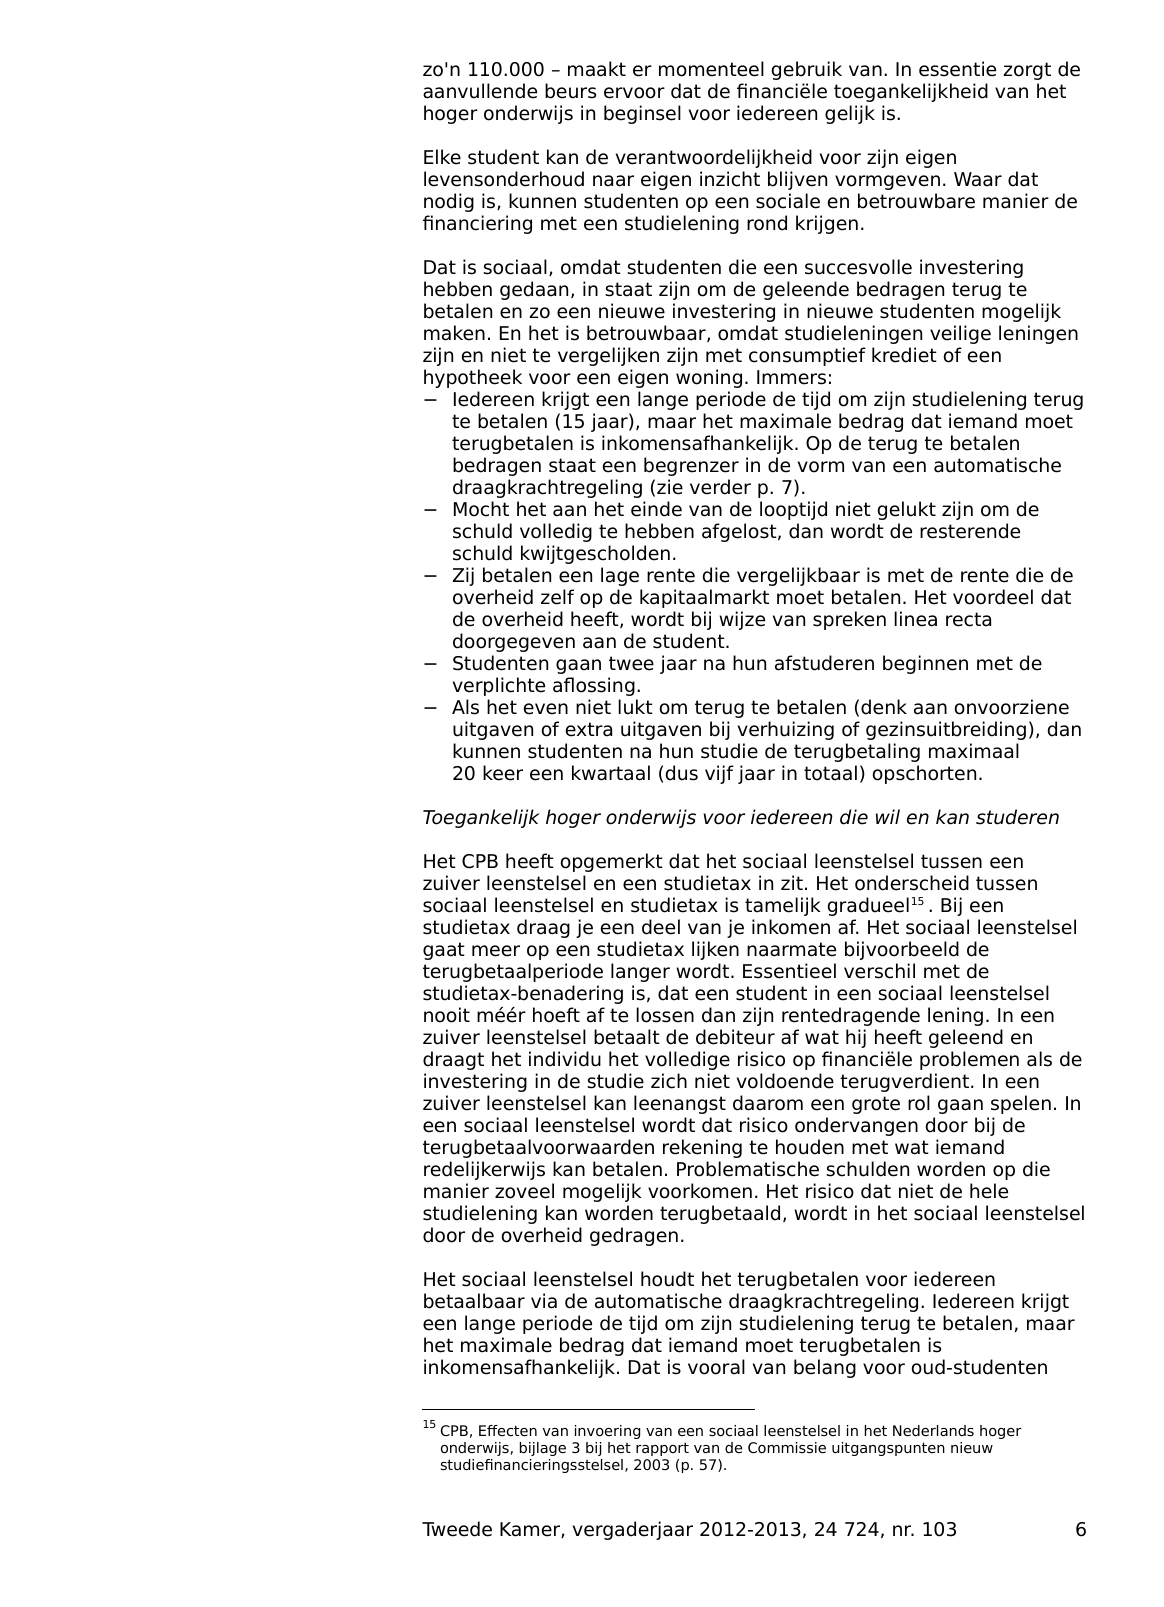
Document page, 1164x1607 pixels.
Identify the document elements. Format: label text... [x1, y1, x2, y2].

text Het sociaal leenstelsel houdt het terugbetalen voor iedereen betaalbaar via de automatische draagkrachtregeling. Iedereen krijgt een lange periode de tijd om zijn studielening terug te betalen, maar het maximale bedrag dat iemand moet terugbetalen is inkomensafhankelijk. Dat is vooral van belang voor oud-studenten [422, 1269, 1087, 1379]
text Elke student kan de verantwoordelijkheid voor zijn eigen levensonderhoud naar eigen inzicht blijven vormgeven. Waar dat nodig is, kunnen studenten op een sociale en betrouwbare manier de financiering met een studielening rond krijgen. [422, 147, 1087, 235]
text − Zij betalen een lage rente die vergelijkbaar is met de rente die de overheid zelf op de kapitaalmarkt moet betalen. Het voordeel dat de overheid heeft, wordt bij wijze van spreken linea recta doorgegeven aan de student. [422, 565, 1087, 653]
subtitle Toegankelijk hoger onderwijs voor iedereen die wil en kan studeren [422, 807, 1087, 829]
text − Als het even niet lukt om terug te betalen (denk aan onvoorziene uitgaven of extra uitgaven bij verhuizing of gezinsuitbreiding), dan kunnen studenten na hun studie de terugbetaling maximaal 20 keer een kwartaal (dus vijf jaar in totaal) opschorten. [422, 697, 1087, 785]
text CPB, Effecten van invoering van een sociaal leenstelsel in het Nederlands hoger onderwijs, bijlage 3 bij het rapport van de Commissie uitgangspunten nieuw studiefinancieringsstelsel, 2003 (p. 57). [422, 1418, 1087, 1474]
text Het CPB heeft opgemerkt dat het sociaal leenstelsel tussen een zuiver leenstelsel en een studietax in zit. Het onderscheid tussen sociaal leenstelsel en studietax is tamelijk gradueel. Bij een studietax draag je een deel van je inkomen af. Het sociaal leenstelsel gaat meer op een studietax lijken naarmate bijvoorbeeld de terugbetaalperiode langer wordt. Essentieel verschil met de studietax-benadering is, dat een student in een sociaal leenstelsel nooit méér hoeft af te lossen dan zijn rentedragende lening. In een zuiver leenstelsel betaalt de debiteur af wat hij heeft geleend en draagt het individu het volledige risico op financiële problemen als de investering in de studie zich niet voldoende terugverdient. In een zuiver leenstelsel kan leenangst daarom een grote rol gaan spelen. In een sociaal leenstelsel wordt dat risico ondervangen door bij de terugbetaalvoorwaarden rekening te houden met wat iemand redelijkerwijs kan betalen. Problematische schulden worden op die manier zoveel mogelijk voorkomen. Het risico dat niet de hele studielening kan worden terugbetaald, wordt in het sociaal leenstelsel door de overheid gedragen. [422, 851, 1087, 1247]
text − Iedereen krijgt een lange periode de tijd om zijn studielening terug te betalen (15 jaar), maar het maximale bedrag dat iemand moet terugbetalen is inkomensafhankelijk. Op de terug te betalen bedragen staat een begrenzer in de vorm van een automatische draagkrachtregeling (zie verder p. 7). [422, 389, 1087, 499]
text − Studenten gaan twee jaar na hun afstuderen beginnen met de verplichte aflossing. [422, 653, 1087, 697]
text Dat is sociaal, omdat studenten die een succesvolle investering hebben gedaan, in staat zijn om de geleende bedragen terug te betalen en zo een nieuwe investering in nieuwe studenten mogelijk maken. En het is betrouwbaar, omdat studieleningen veilige leningen zijn en niet te vergelijken zijn met consumptief krediet of een hypotheek voor een eigen woning. Immers: [422, 257, 1087, 389]
text zo'n 110.000 – maakt er momenteel gebruik van. In essentie zorgt de aanvullende beurs ervoor dat de financiële toegankelijkheid van het hoger onderwijs in beginsel voor iedereen gelijk is. [422, 59, 1087, 125]
text − Mocht het aan het einde van de looptijd niet gelukt zijn om de schuld volledig te hebben afgelost, dan wordt de resterende schuld kwijtgescholden. [422, 499, 1087, 565]
